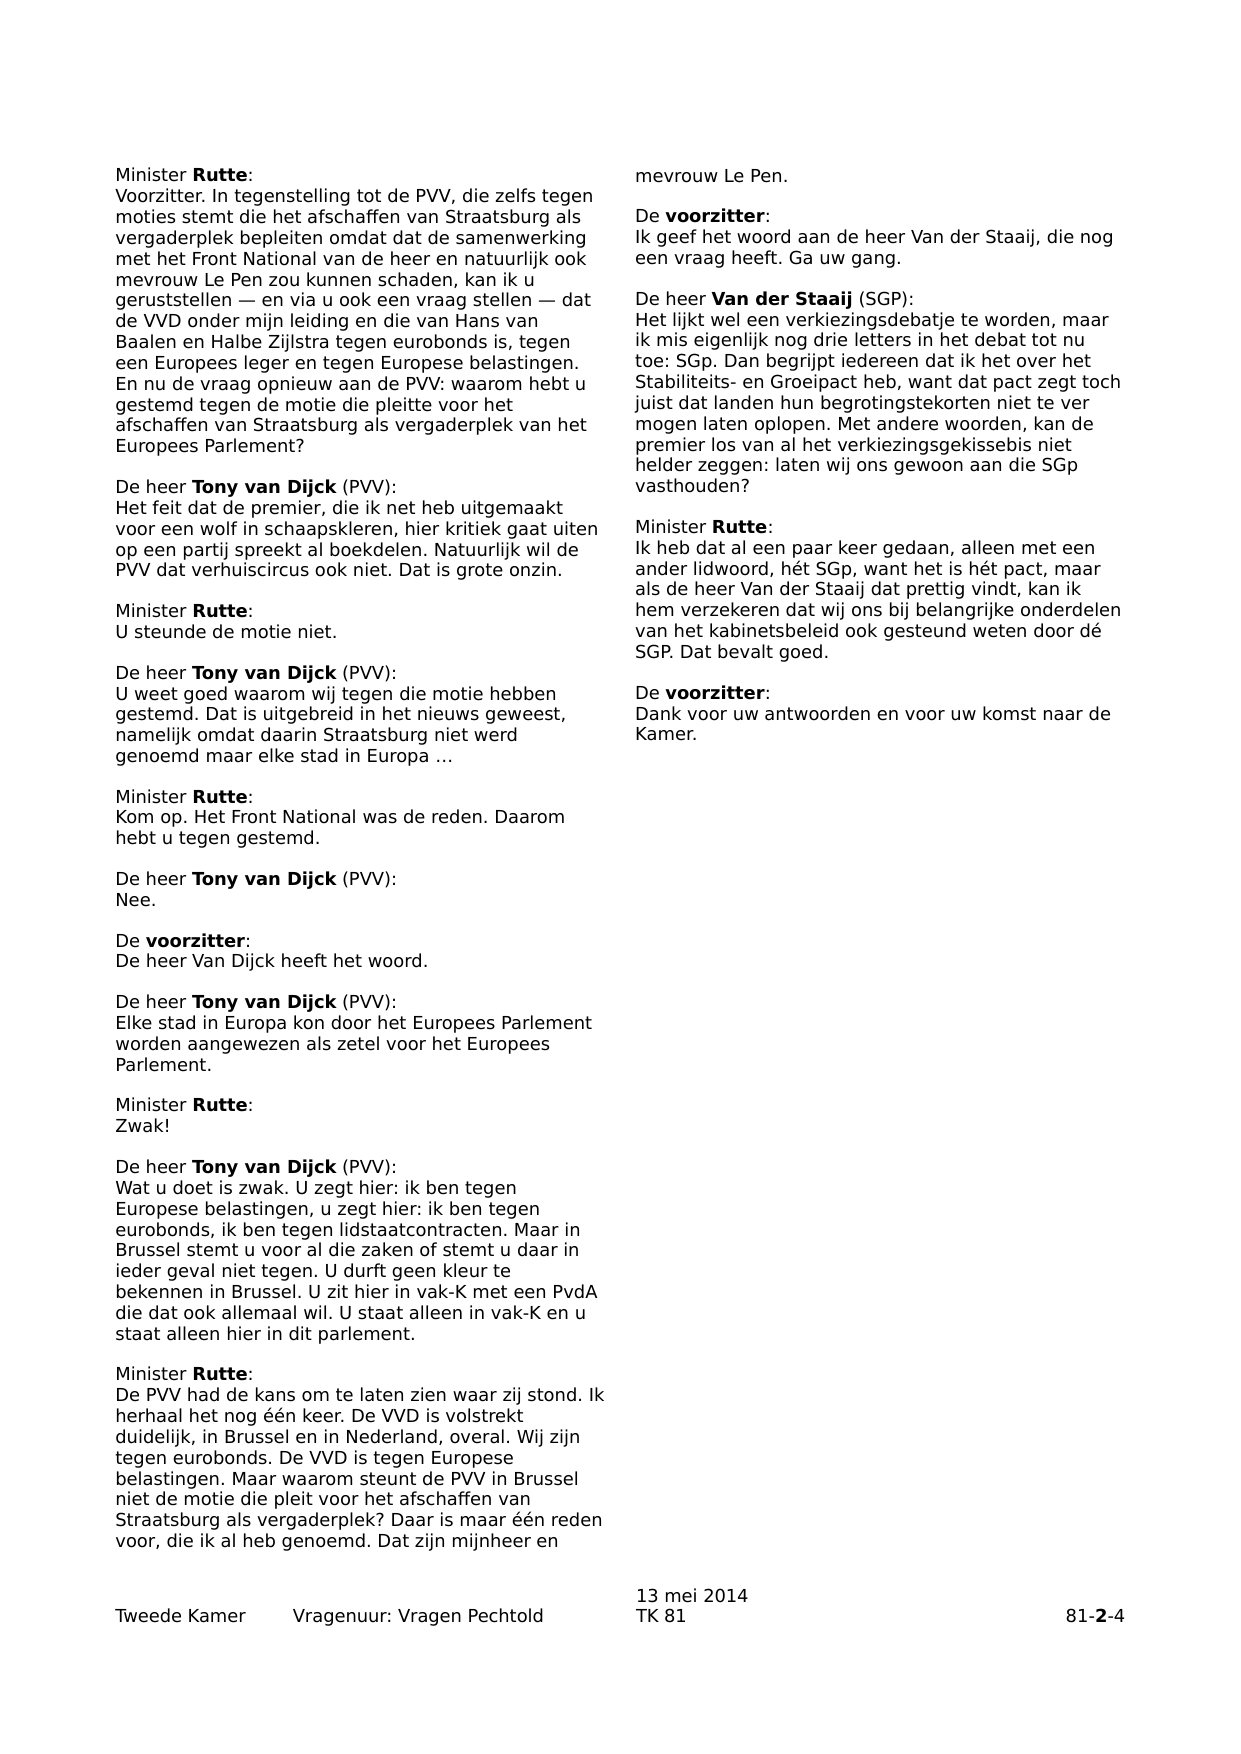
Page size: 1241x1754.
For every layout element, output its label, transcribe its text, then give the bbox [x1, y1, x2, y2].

text Wat u doet is zwak. U zegt hier: ik ben tegen Europese belastingen, u zegt hier: ik ben tegen eurobonds, ik ben tegen lidstaatcontracten. Maar in Brussel stemt u voor al die zaken of stemt u daar in ieder geval niet tegen. U durft geen kleur te bekennen in Brussel. U zit hier in vak-K met een PvdA die dat ook allemaal wil. U staat alleen in vak-K en u staat alleen hier in dit parlement. [115, 1178, 605, 1344]
text Minister Rutte: [635, 517, 1125, 537]
text De voorzitter: [115, 931, 605, 951]
text De heer Tony van Dijck (PVV): [115, 662, 605, 683]
text De heer Tony van Dijck (PVV): [115, 869, 605, 890]
text Elke stad in Europa kon door het Europees Parlement worden aangewezen als zetel voor het Europees Parlement. [115, 1013, 605, 1075]
text mevrouw Le Pen. [635, 165, 1125, 186]
text Ik heb dat al een paar keer gedaan, alleen met een ander lidwoord, hét SGp, want het is hét pact, maar als de heer Van der Staaij dat prettig vindt, kan ik hem verzekeren dat wij ons bij belangrijke onderdelen van het kabinetsbeleid ook gesteund weten door dé SGP. Dat bevalt goed. [635, 537, 1125, 662]
text Ik geef het woord aan de heer Van der Staaij, die nog een vraag heeft. Ga uw gang. [635, 227, 1125, 268]
text Minister Rutte: [115, 1364, 605, 1385]
text Minister Rutte: [115, 1095, 605, 1116]
text De heer Tony van Dijck (PVV): [115, 477, 605, 498]
text De heer Tony van Dijck (PVV): [115, 992, 605, 1013]
text U weet goed waarom wij tegen die motie hebben gestemd. Dat is uitgebreid in het nieuws geweest, namelijk omdat daarin Straatsburg niet werd genoemd maar elke stad in Europa … [115, 683, 605, 767]
text De voorzitter: [635, 682, 1125, 703]
text Kom op. Het Front National was de reden. Daarom hebt u tegen gestemd. [115, 807, 605, 849]
text Dank voor uw antwoorden en voor uw komst naar de Kamer. [635, 703, 1125, 745]
text De heer Tony van Dijck (PVV): [115, 1157, 605, 1178]
text Minister Rutte: [115, 165, 605, 186]
text Nee. [115, 890, 605, 911]
text Minister Rutte: [115, 787, 605, 807]
text U steunde de motie niet. [115, 622, 605, 642]
text Zwak! [115, 1116, 605, 1137]
text Minister Rutte: [115, 601, 605, 622]
text De voorzitter: [635, 206, 1125, 227]
text Het lijkt wel een verkiezingsdebatje te worden, maar ik mis eigenlijk nog drie letters in het debat tot nu toe: SGp. Dan begrijpt iedereen dat ik het over het Stabiliteits- en Groeipact heb, want dat pact zegt toch juist dat landen hun begrotingstekorten niet te ver mogen laten oplopen. Met andere woorden, kan de premier los van al het verkiezingsgekissebis niet helder zeggen: laten wij ons gewoon aan die SGp vasthouden? [635, 309, 1125, 497]
text De PVV had de kans om te laten zien waar zij stond. Ik herhaal het nog één keer. De VVD is volstrekt duidelijk, in Brussel en in Nederland, overal. Wij zijn tegen eurobonds. De VVD is tegen Europese belastingen. Maar waarom steunt de PVV in Brussel niet de motie die pleit voor het afschaffen van Straatsburg als vergaderplek? Daar is maar één reden voor, die ik al heb genoemd. Dat zijn mijnheer en [115, 1385, 605, 1552]
text De heer Van der Staaij (SGP): [635, 288, 1125, 309]
text De heer Van Dijck heeft het woord. [115, 951, 605, 972]
text Voorzitter. In tegenstelling tot de PVV, die zelfs tegen moties stemt die het afschaffen van Straatsburg als vergaderplek bepleiten omdat dat de samenwerking met het Front National van de heer en natuurlijk ook mevrouw Le Pen zou kunnen schaden, kan ik u geruststellen — en via u ook een vraag stellen — dat de VVD onder mijn leiding en die van Hans van Baalen en Halbe Zijlstra tegen eurobonds is, tegen een Europees leger en tegen Europese belastingen. En nu de vraag opnieuw aan de PVV: waarom hebt u gestemd tegen de motie die pleitte voor het afschaffen van Straatsburg als vergaderplek van het Europees Parlement? [115, 186, 605, 457]
text Het feit dat de premier, die ik net heb uitgemaakt voor een wolf in schaapskleren, hier kritiek gaat uiten op een partij spreekt al boekdelen. Natuurlijk wil de PVV dat verhuiscircus ook niet. Dat is grote onzin. [115, 498, 605, 581]
